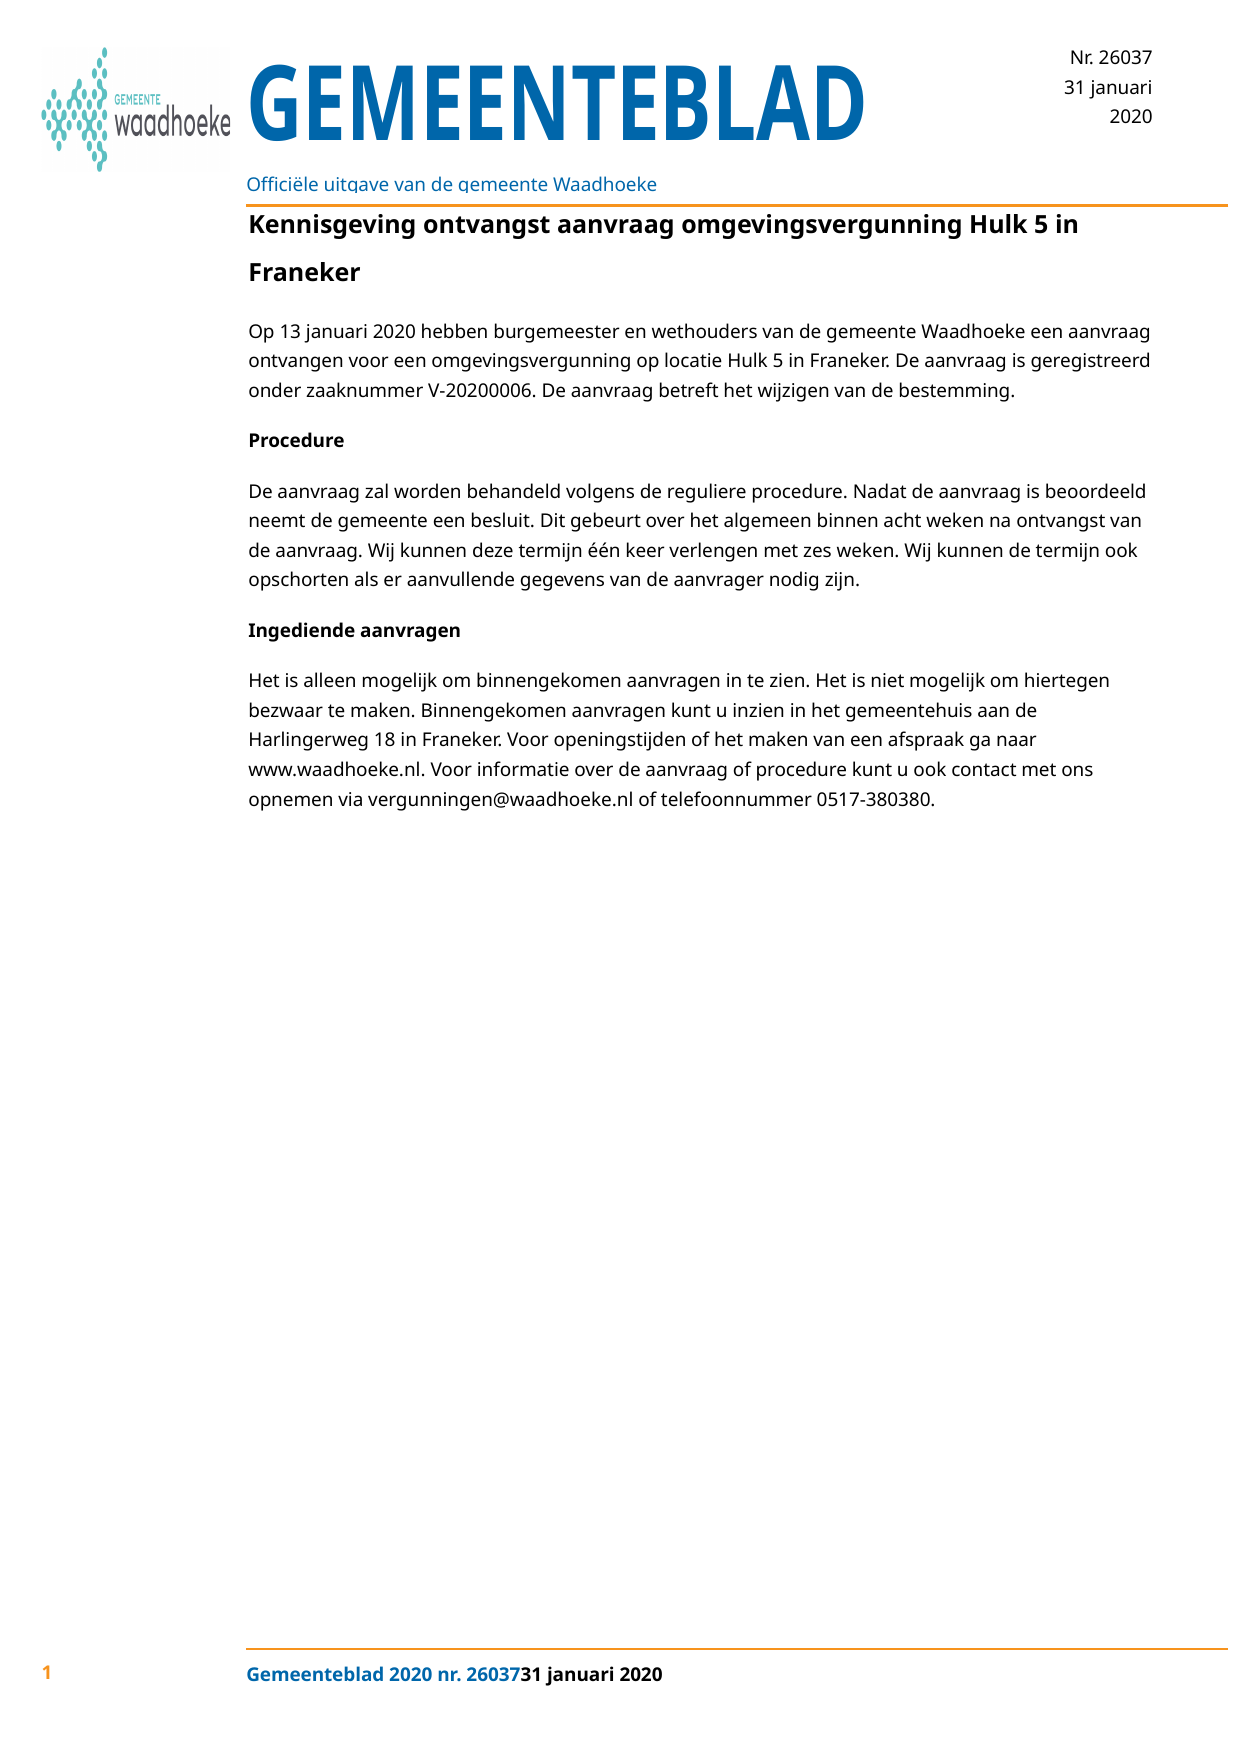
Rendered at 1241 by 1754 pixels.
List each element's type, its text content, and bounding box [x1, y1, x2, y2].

text De aanvraag zal worden behandeld volgens de reguliere procedure. Nadat de aanvraag is beoordeeld neemt de gemeente een besluit. Dit gebeurt over het algemeen binnen acht weken na ontvangst van de aanvraag. Wij kunnen deze termijn één keer verlengen met zes weken. Wij kunnen de termijn ook opschorten als er aanvullende gegevens van de aanvrager nodig zijn. [248, 478, 1152, 592]
text Kennisgeving ontvangst aanvraag omgevingsvergunning Hulk 5 in Franeker [248, 207, 1152, 288]
text Op 13 januari 2020 hebben burgemeester en wethouders van de gemeente Waadhoeke een aanvraag ontvangen voor een omgevingsvergunning op locatie Hulk 5 in Franeker. De aanvraag is geregistreerd onder zaaknummer V-20200006. De aanvraag betreft het wijzigen van de bestemming. [248, 318, 1152, 403]
text Ingediende aanvragen [248, 617, 1152, 643]
picture [41, 47, 231, 172]
text Procedure [248, 427, 1152, 453]
text Het is alleen mogelijk om binnengekomen aanvragen in te zien. Het is niet mogelijk om hiertegen bezwaar te maken. Binnengekomen aanvragen kunt u inzien in het gemeentehuis aan de Harlingerweg 18 in Franeker. Voor openingstijden of het maken van een afspraak ga naar www.waadhoeke.nl. Voor informatie over de aanvraag of procedure kunt u ook contact met ons opnemen via vergunningen@waadhoeke.nl of telefoonnummer 0517-380380. [248, 667, 1152, 812]
